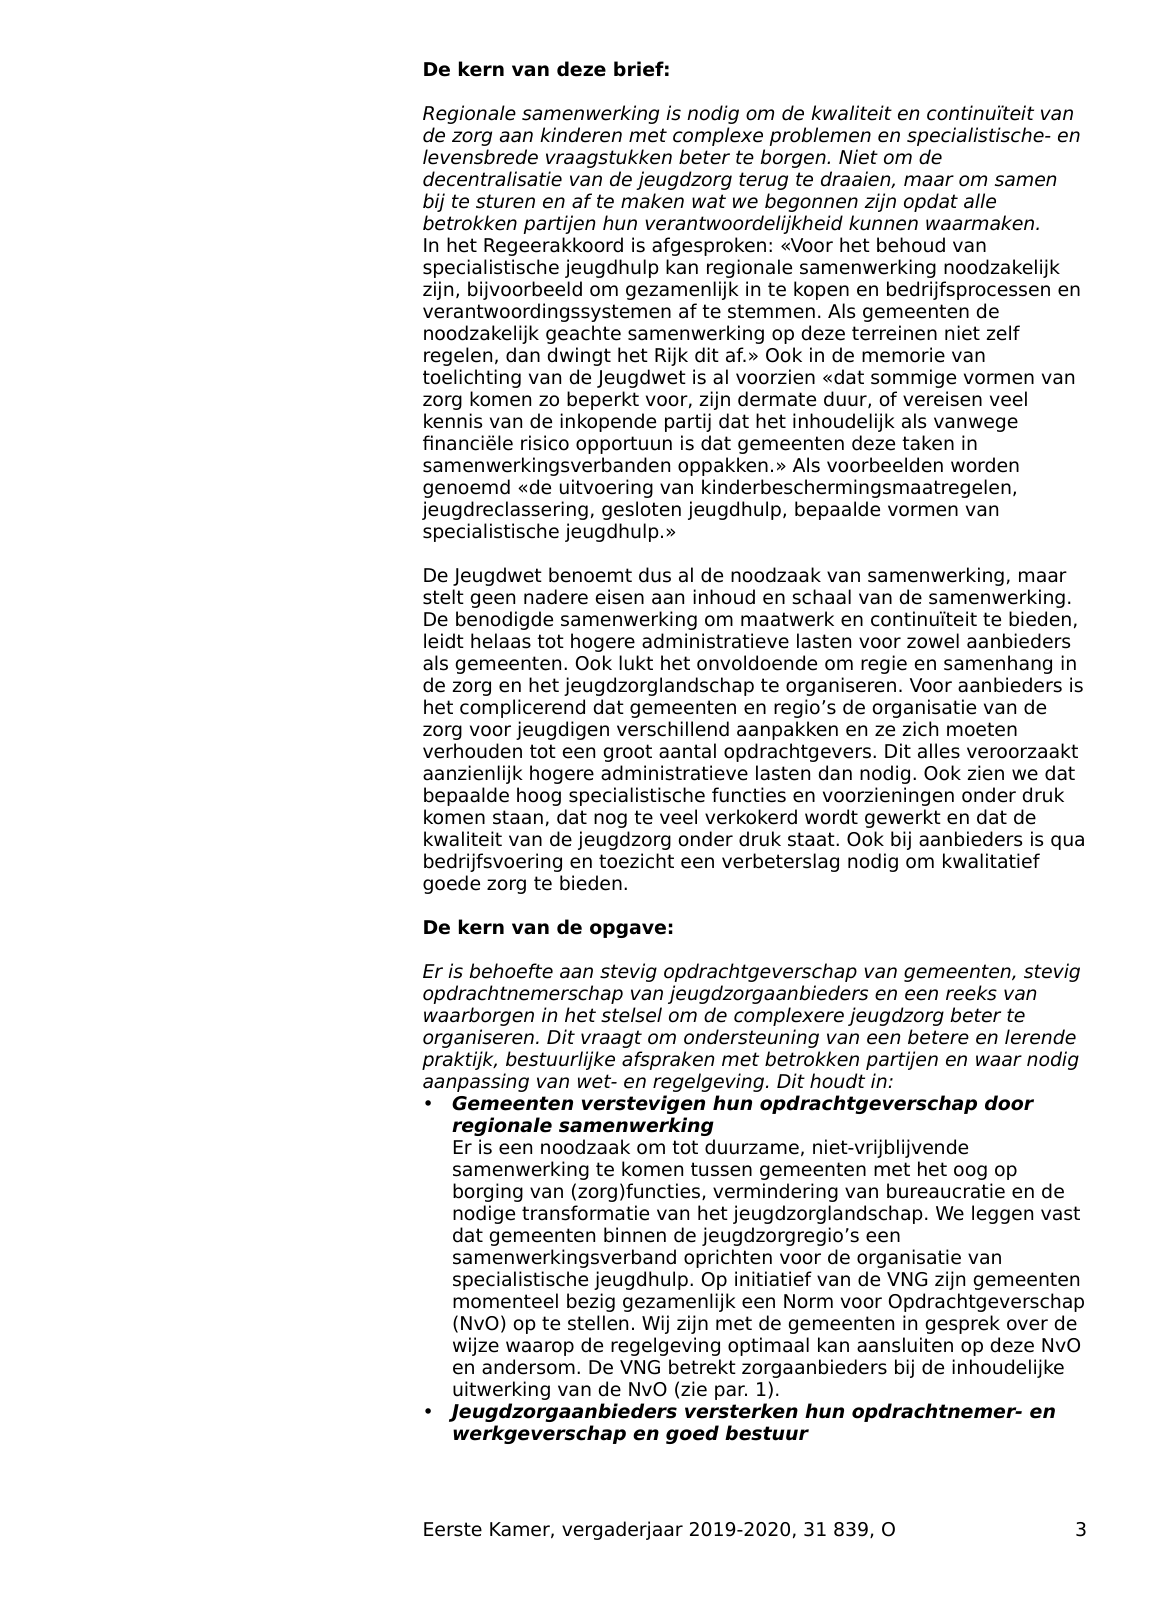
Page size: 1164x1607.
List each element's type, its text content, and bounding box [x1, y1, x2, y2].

text Regionale samenwerking is nodig om de kwaliteit en continuïteit van de zorg aan kinderen met complexe problemen en specialistische- en levensbrede vraagstukken beter te borgen. Niet om de decentralisatie van de jeugdzorg terug te draaien, maar om samen bij te sturen en af te maken wat we begonnen zijn opdat alle betrokken partijen hun verantwoordelijkheid kunnen waarmaken. [422, 103, 1087, 235]
text De Jeugdwet benoemt dus al de noodzaak van samenwerking, maar stelt geen nadere eisen aan inhoud en schaal van de samenwerking. De benodigde samenwerking om maatwerk en continuïteit te bieden, leidt helaas tot hogere administratieve lasten voor zowel aanbieders als gemeenten. Ook lukt het onvoldoende om regie en samenhang in de zorg en het jeugdzorglandschap te organiseren. Voor aanbieders is het complicerend dat gemeenten en regio’s de organisatie van de zorg voor jeugdigen verschillend aanpakken en ze zich moeten verhouden tot een groot aantal opdrachtgevers. Dit alles veroorzaakt aanzienlijk hogere administratieve lasten dan nodig. Ook zien we dat bepaalde hoog specialistische functies en voorzieningen onder druk komen staan, dat nog te veel verkokerd wordt gewerkt en dat de kwaliteit van de jeugdzorg onder druk staat. Ook bij aanbieders is qua bedrijfsvoering en toezicht een verbeterslag nodig om kwalitatief goede zorg te bieden. [422, 565, 1087, 895]
subtitle De kern van de opgave: [422, 917, 1087, 939]
text • Jeugdzorgaanbieders versterken hun opdrachtnemer- en werkgeverschap en goed bestuur [422, 1401, 1087, 1444]
text In het Regeerakkoord is afgesproken: «Voor het behoud van specialistische jeugdhulp kan regionale samenwerking noodzakelijk zijn, bijvoorbeeld om gezamenlijk in te kopen en bedrijfsprocessen en verantwoordingssystemen af te stemmen. Als gemeenten de noodzakelijk geachte samenwerking op deze terreinen niet zelf regelen, dan dwingt het Rijk dit af.» Ook in de memorie van toelichting van de Jeugdwet is al voorzien «dat sommige vormen van zorg komen zo beperkt voor, zijn dermate duur, of vereisen veel kennis van de inkopende partij dat het inhoudelijk als vanwege financiële risico opportuun is dat gemeenten deze taken in samenwerkingsverbanden oppakken.» Als voorbeelden worden genoemd «de uitvoering van kinderbeschermingsmaatregelen, jeugdreclassering, gesloten jeugdhulp, bepaalde vormen van specialistische jeugdhulp.» [422, 235, 1087, 543]
subtitle De kern van deze brief: [422, 59, 1087, 81]
text Er is een noodzaak om tot duurzame, niet-vrijblijvende samenwerking te komen tussen gemeenten met het oog op borging van (zorg)functies, vermindering van bureaucratie en de nodige transformatie van het jeugdzorglandschap. We leggen vast dat gemeenten binnen de jeugdzorgregio’s een samenwerkingsverband oprichten voor de organisatie van specialistische jeugdhulp. Op initiatief van de VNG zijn gemeenten momenteel bezig gezamenlijk een Norm voor Opdrachtgeverschap (NvO) op te stellen. Wij zijn met de gemeenten in gesprek over de wijze waarop de regelgeving optimaal kan aansluiten op deze NvO en andersom. De VNG betrekt zorgaanbieders bij de inhoudelijke uitwerking van de NvO (zie par. 1). [452, 1137, 1087, 1401]
text • Gemeenten verstevigen hun opdrachtgeverschap door regionale samenwerking [422, 1093, 1087, 1137]
text Er is behoefte aan stevig opdrachtgeverschap van gemeenten, stevig opdrachtnemerschap van jeugdzorgaanbieders en een reeks van waarborgen in het stelsel om de complexere jeugdzorg beter te organiseren. Dit vraagt om ondersteuning van een betere en lerende praktijk, bestuurlijke afspraken met betrokken partijen en waar nodig aanpassing van wet- en regelgeving. Dit houdt in: [422, 961, 1087, 1093]
